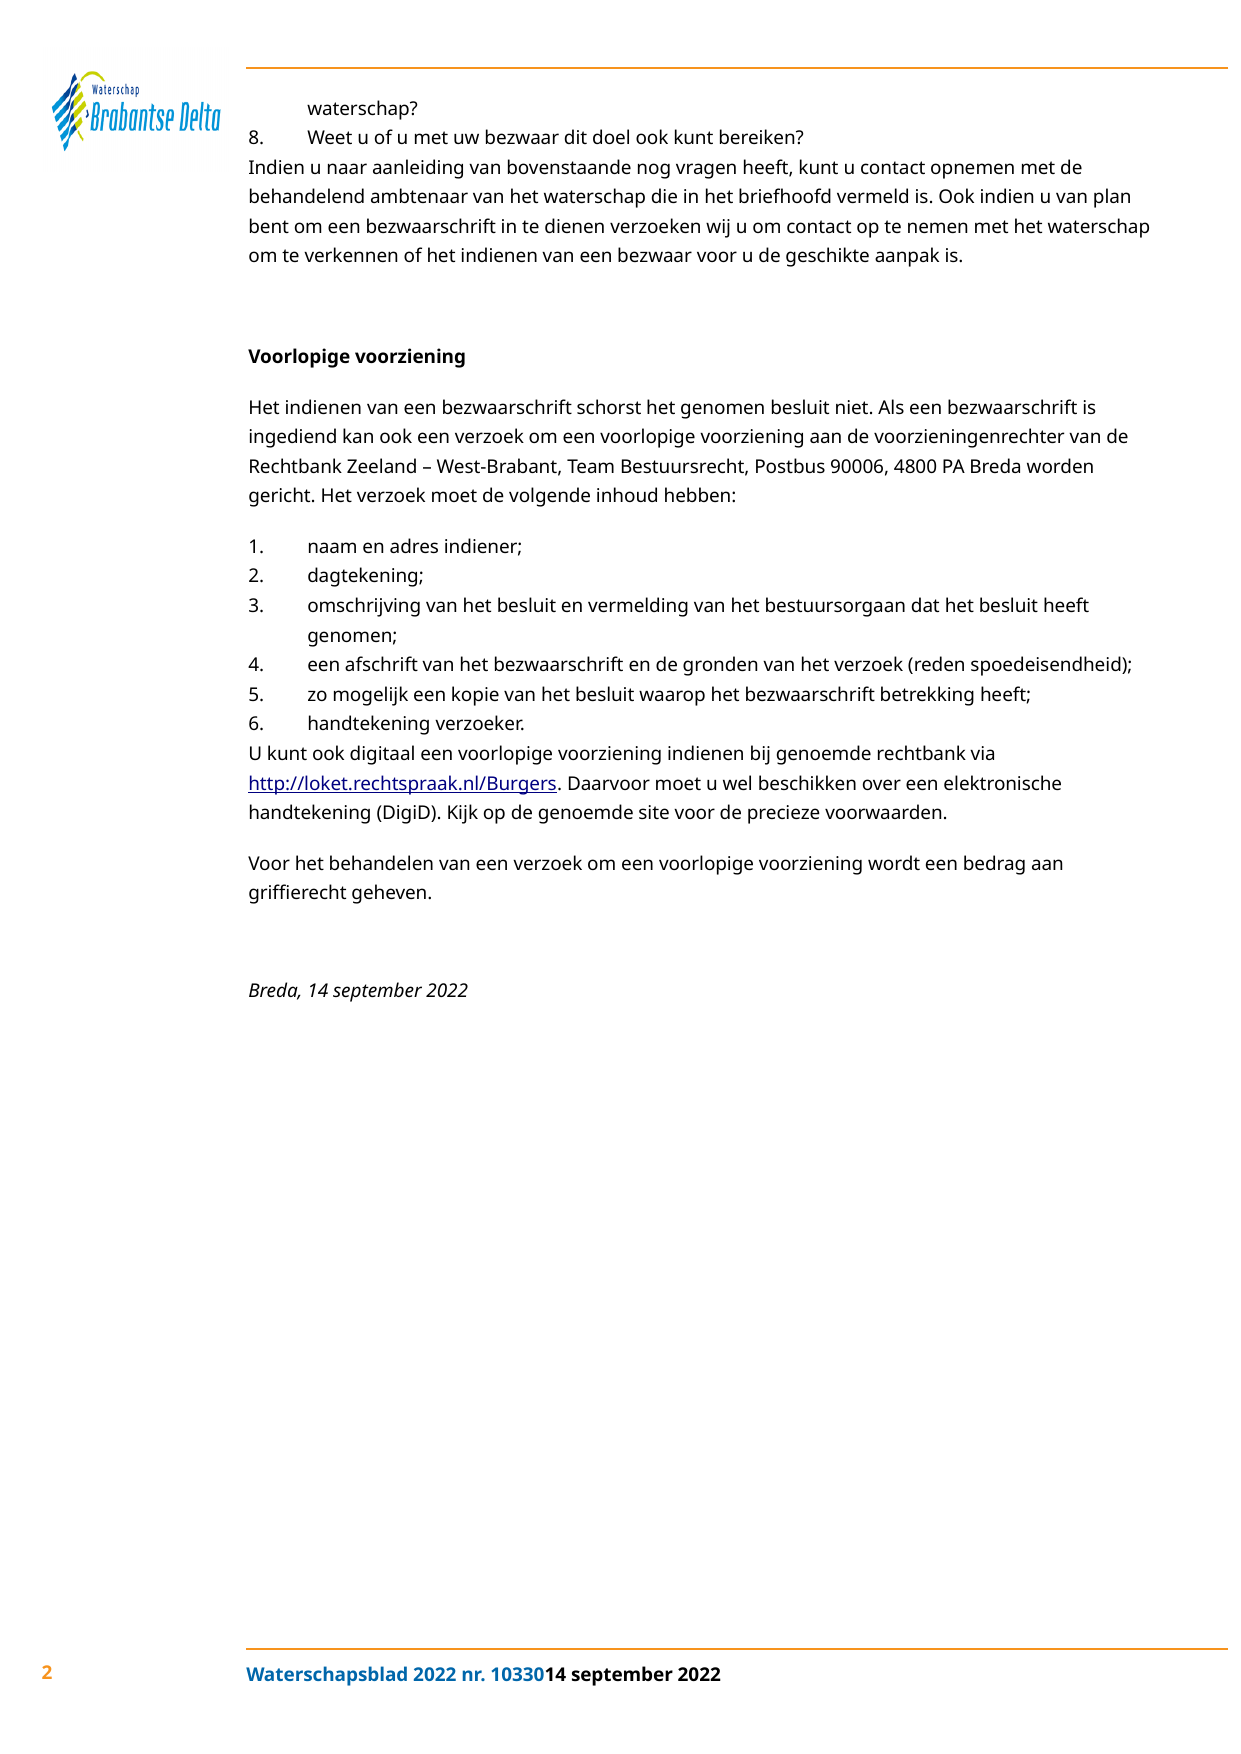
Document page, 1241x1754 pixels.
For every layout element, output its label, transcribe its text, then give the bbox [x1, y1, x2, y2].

list naam en adres indiener; [248, 533, 1152, 559]
text Voor het behandelen van een verzoek om een voorlopige voorziening wordt een bedrag aan griffierecht geheven. [248, 850, 1152, 905]
list waterschap? [248, 95, 1152, 121]
list een afschrift van het bezwaarschrift en de gronden van het verzoek (reden spoedeisendheid); [248, 651, 1152, 677]
picture [41, 47, 231, 172]
list omschrijving van het besluit en vermelding van het bestuursorgaan dat het besluit heeft genomen; [248, 592, 1152, 648]
text Indien u naar aanleiding van bovenstaande nog vragen heeft, kunt u contact opnemen met de behandelend ambtenaar van het waterschap die in het briefhoofd vermeld is. Ook indien u van plan bent om een bezwaarschrift in te dienen verzoeken wij u om contact op te nemen met het waterschap om te verkennen of het indienen van een bezwaar voor u de geschikte aanpak is. [248, 154, 1152, 268]
text Breda, 14 september 2022 [248, 978, 1152, 1003]
text U kunt ook digitaal een voorlopige voorziening indienen bij genoemde rechtbank via http://loket.rechtspraak.nl/Burgers. Daarvoor moet u wel beschikken over een elektronische handtekening (DigiD). Kijk op de genoemde site voor de precieze voorwaarden. [248, 740, 1152, 825]
list Weet u of u met uw bezwaar dit doel ook kunt bereiken? [248, 124, 1152, 150]
list zo mogelijk een kopie van het besluit waarop het bezwaarschrift betrekking heeft; [248, 681, 1152, 707]
list dagtekening; [248, 563, 1152, 588]
text Het indienen van een bezwaarschrift schorst het genomen besluit niet. Als een bezwaarschrift is ingediend kan ook een verzoek om een voorlopige voorziening aan de voorzieningenrechter van de Rechtbank Zeeland – West-Brabant, Team Bestuursrecht, Postbus 90006, 4800 PA Breda worden gericht. Het verzoek moet de volgende inhoud hebben: [248, 394, 1152, 508]
list handtekening verzoeker. [248, 711, 1152, 736]
text Voorlopige voorziening [248, 343, 1152, 369]
